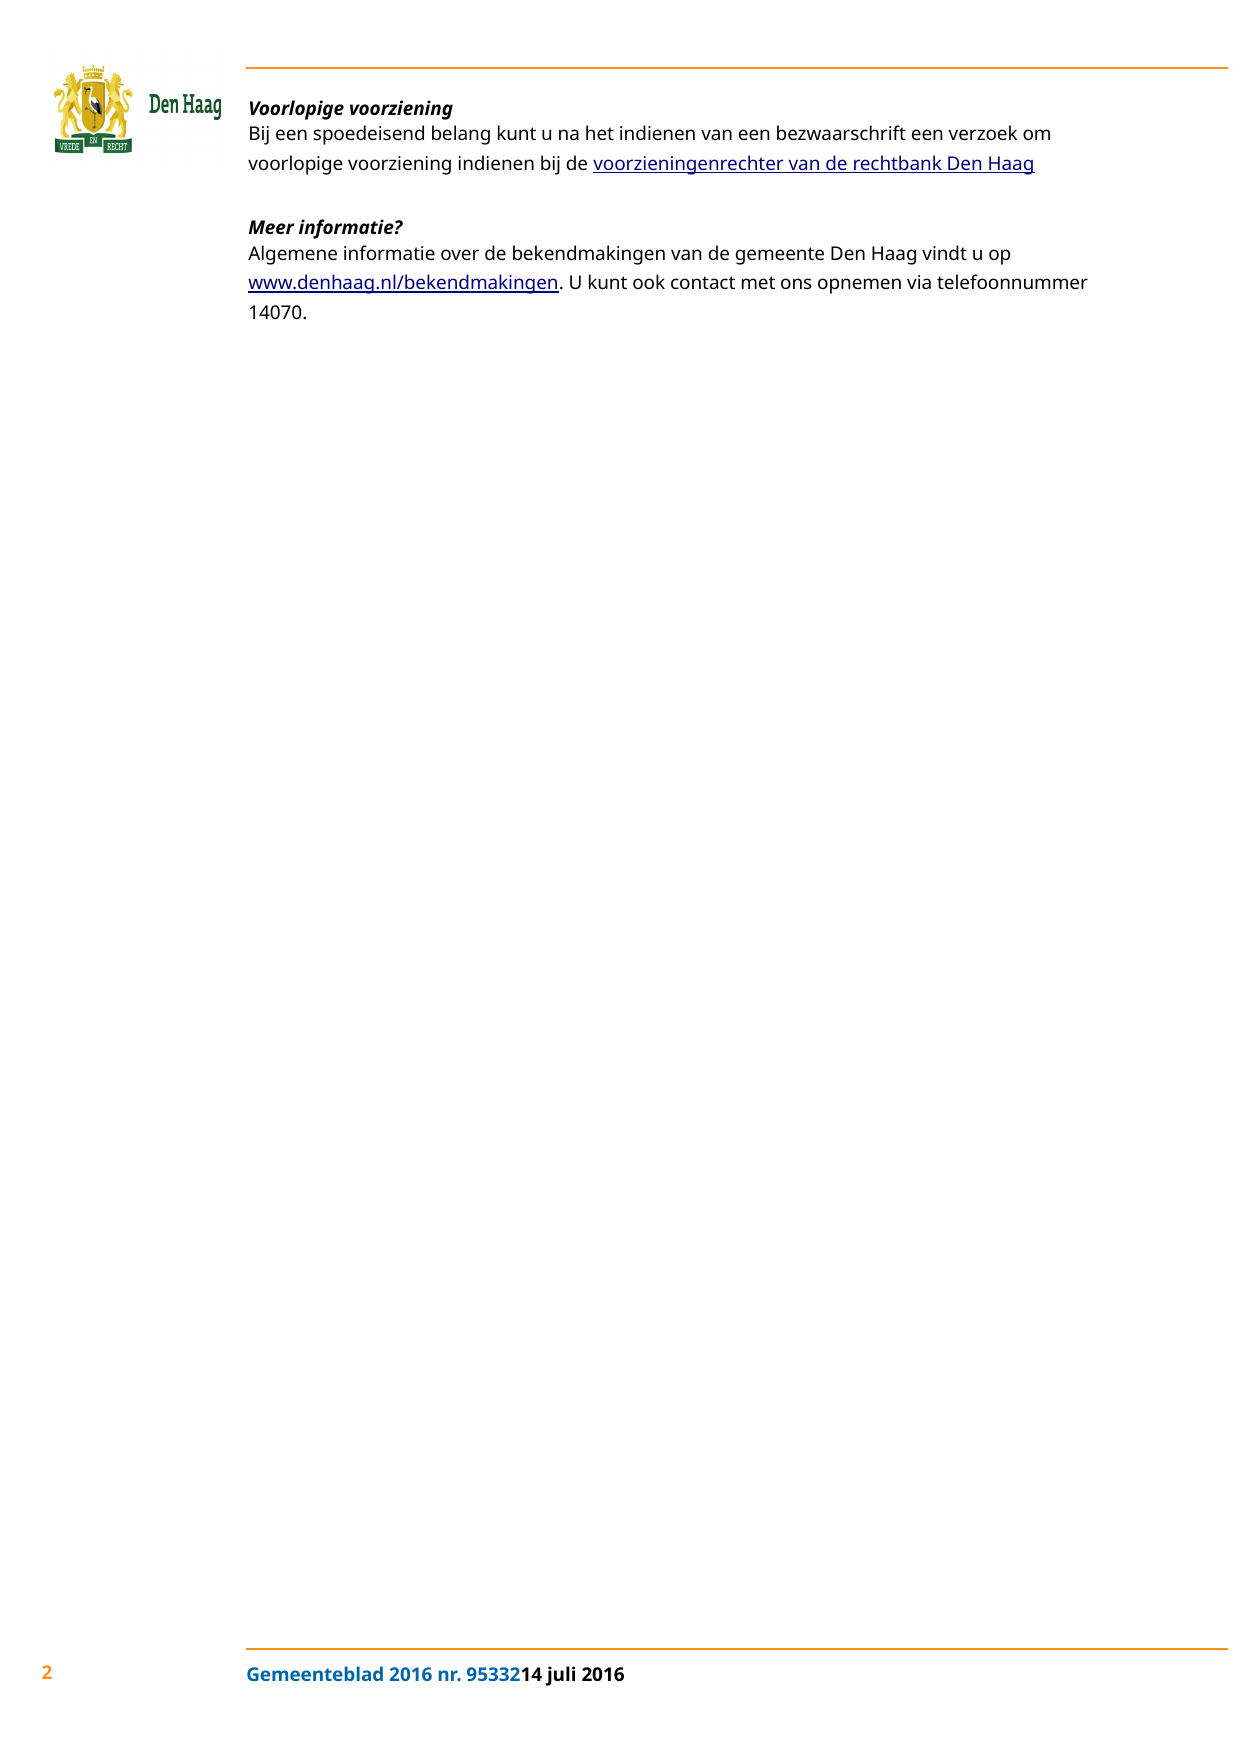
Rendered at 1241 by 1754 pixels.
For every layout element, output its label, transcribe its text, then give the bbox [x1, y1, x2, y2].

text Algemene informatie over de bekendmakingen van de gemeente Den Haag vindt u op www.denhaag.nl/bekendmakingen. U kunt ook contact met ons opnemen via telefoonnummer 14070. [248, 240, 1152, 325]
picture [41, 47, 231, 172]
text Meer informatie? [248, 214, 1152, 240]
text Voorlopige voorziening [248, 95, 1152, 121]
text Bij een spoedeisend belang kunt u na het indienen van een bezwaarschrift een verzoek om voorlopige voorziening indienen bij de voorzieningenrechter van de rechtbank Den Haag [248, 121, 1152, 176]
